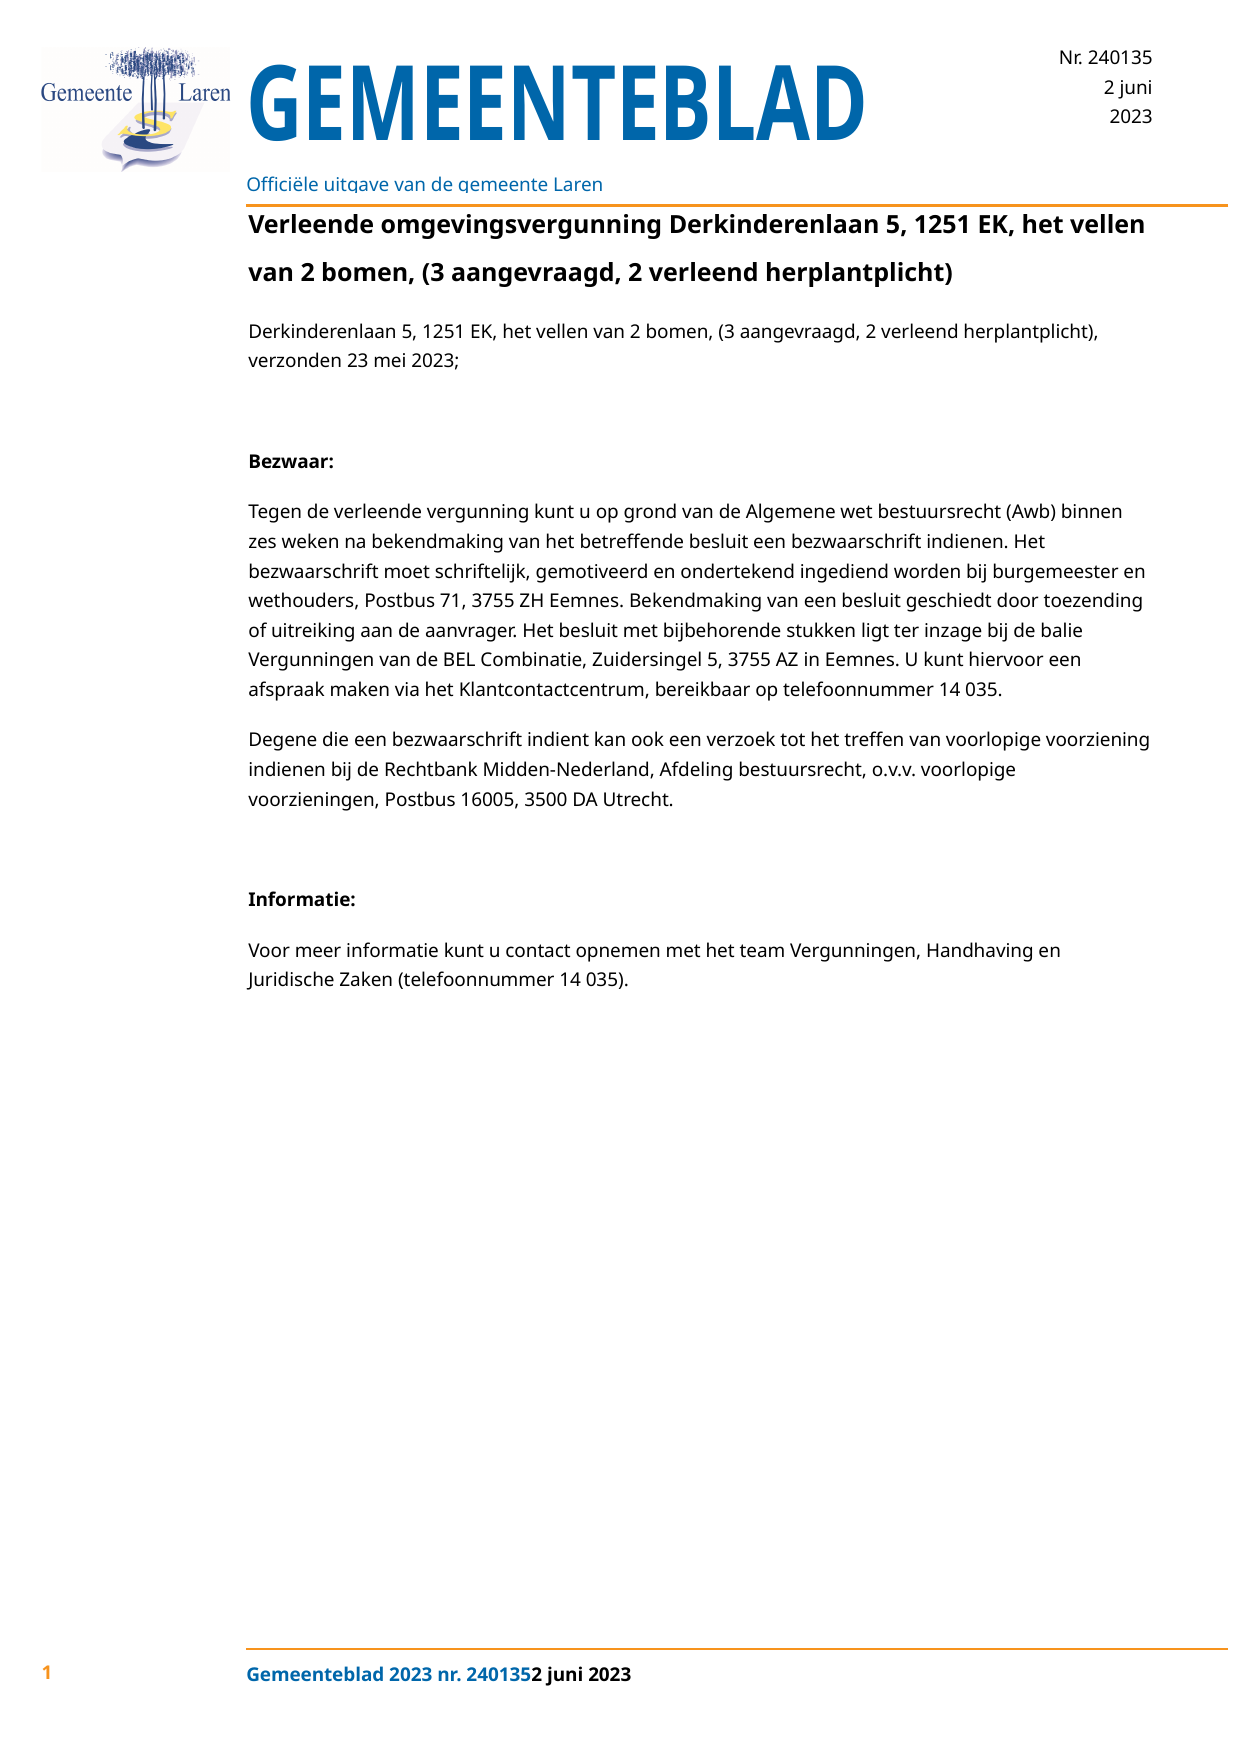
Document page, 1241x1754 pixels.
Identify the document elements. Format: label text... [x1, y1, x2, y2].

picture [41, 47, 231, 172]
text Informatie: [248, 887, 1152, 912]
text Tegen de verleende vergunning kunt u op grond van de Algemene wet bestuursrecht (Awb) binnen zes weken na bekendmaking van het betreffende besluit een bezwaarschrift indienen. Het bezwaarschrift moet schriftelijk, gemotiveerd en ondertekend ingediend worden bij burgemeester en wethouders, Postbus 71, 3755 ZH Eemnes. Bekendmaking van een besluit geschiedt door toezending of uitreiking aan de aanvrager. Het besluit met bijbehorende stukken ligt ter inzage bij de balie Vergunningen van de BEL Combinatie, Zuidersingel 5, 3755 AZ in Eemnes. U kunt hiervoor een afspraak maken via het Klantcontactcentrum, bereikbaar op telefoonnummer 14 035. [248, 499, 1152, 702]
text Degene die een bezwaarschrift indient kan ook een verzoek tot het treffen van voorlopige voorziening indienen bij de Rechtbank Midden-Nederland, Afdeling bestuursrecht, o.v.v. voorlopige voorzieningen, Postbus 16005, 3500 DA Utrecht. [248, 727, 1152, 812]
text Verleende omgevingsvergunning Derkinderenlaan 5, 1251 EK, het vellen van 2 bomen, (3 aangevraagd, 2 verleend herplantplicht) [248, 207, 1152, 288]
text Bezwaar: [248, 448, 1152, 474]
text Derkinderenlaan 5, 1251 EK, het vellen van 2 bomen, (3 aangevraagd, 2 verleend herplantplicht), verzonden 23 mei 2023; [248, 318, 1152, 373]
text Voor meer informatie kunt u contact opnemen met het team Vergunningen, Handhaving en Juridische Zaken (telefoonnummer 14 035). [248, 937, 1152, 992]
